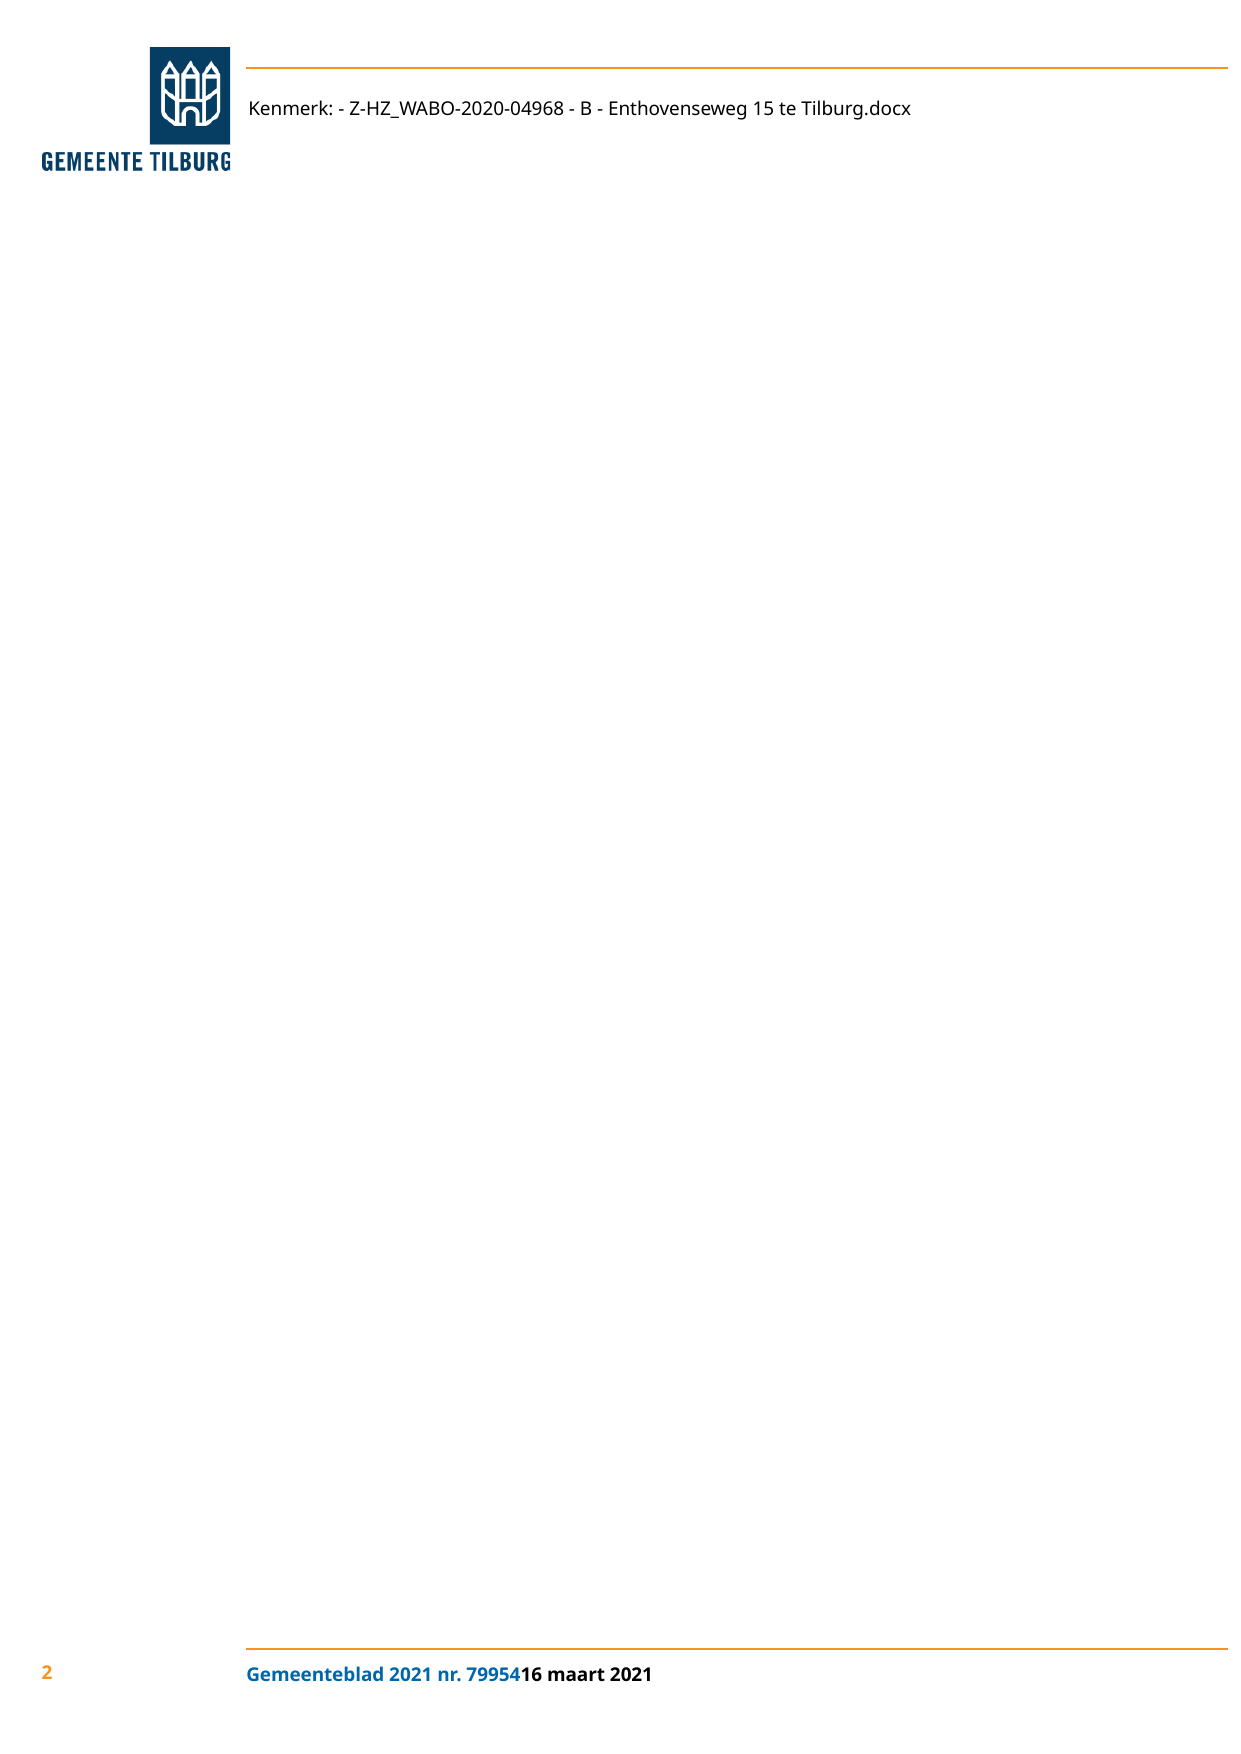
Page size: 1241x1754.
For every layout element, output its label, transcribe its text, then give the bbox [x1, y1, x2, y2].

text Kenmerk: - Z-HZ_WABO-2020-04968 - B - Enthovenseweg 15 te Tilburg.docx [248, 95, 1152, 121]
picture [41, 47, 231, 172]
